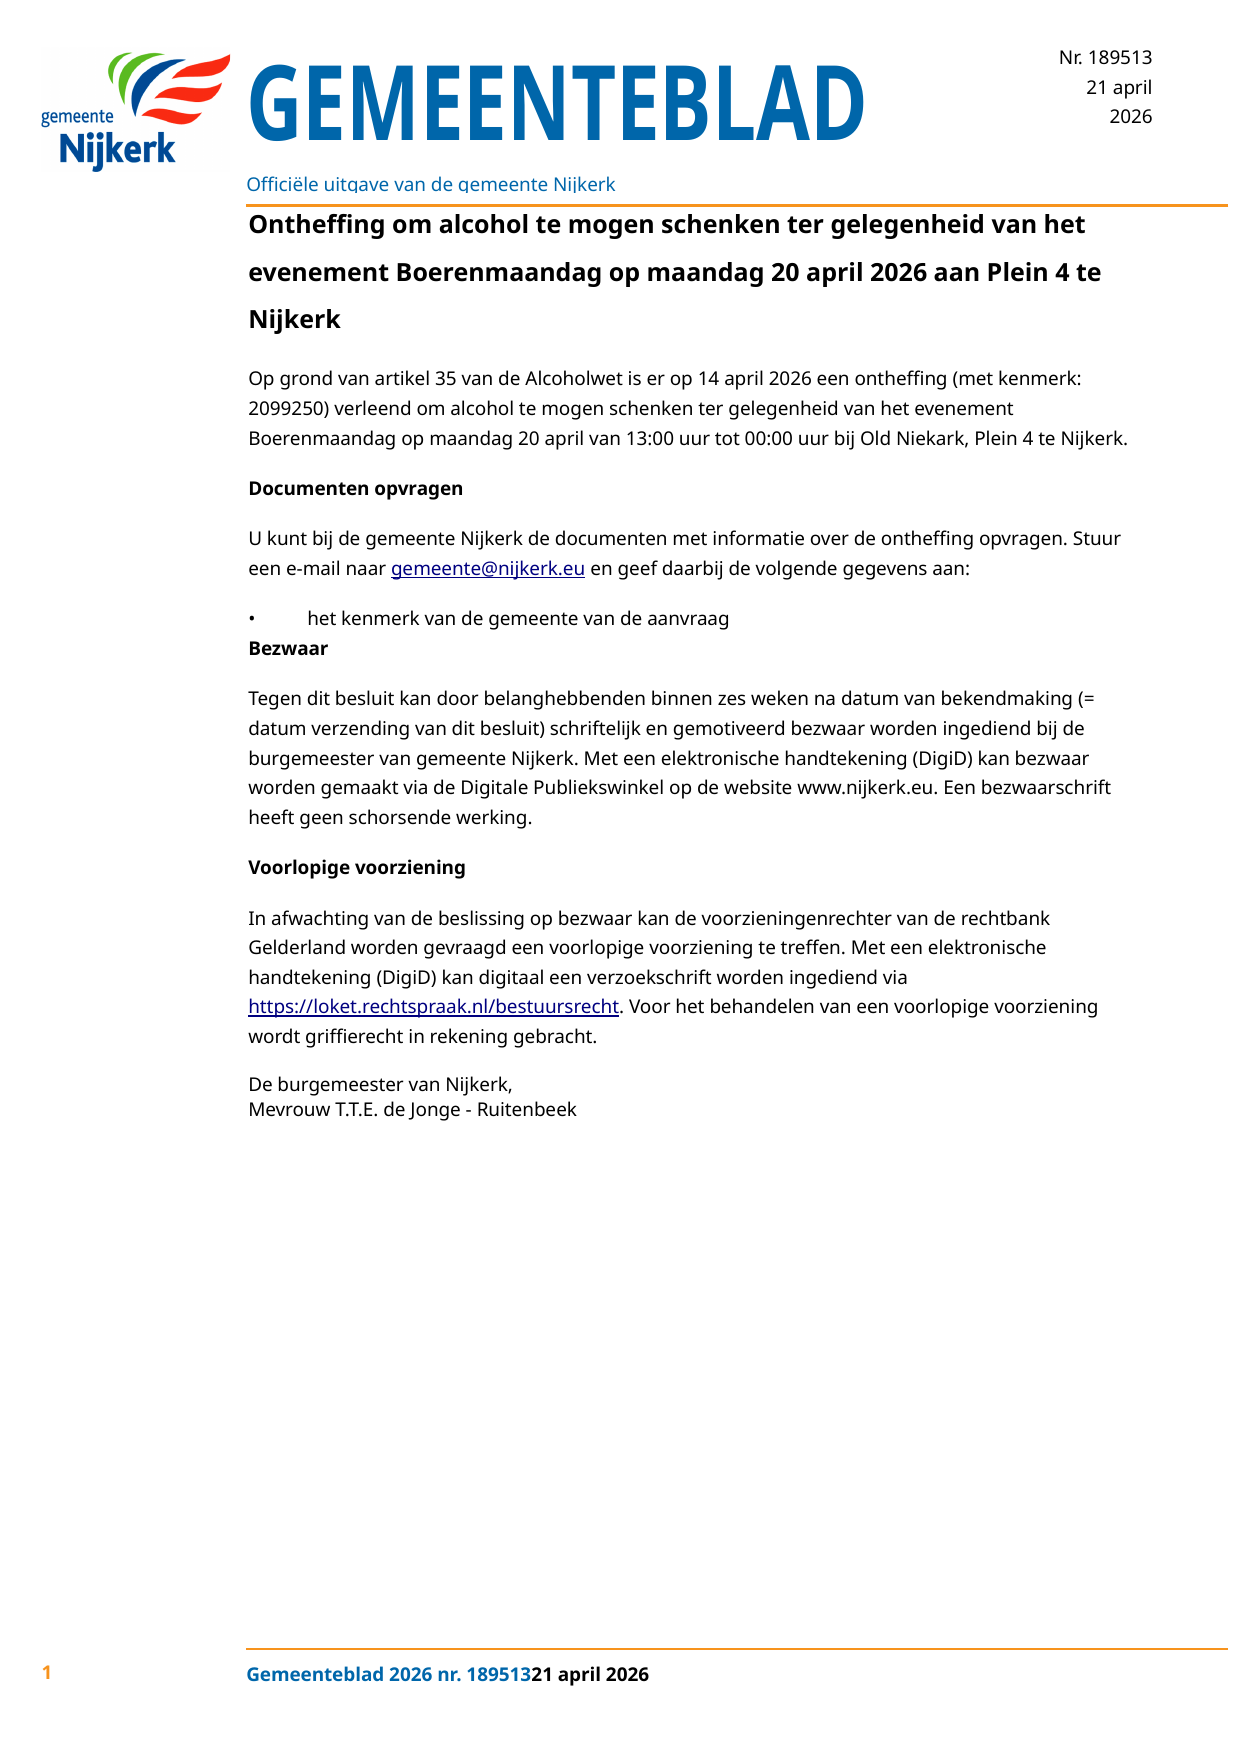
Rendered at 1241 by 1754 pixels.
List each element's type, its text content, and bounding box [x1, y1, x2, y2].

text U kunt bij de gemeente Nijkerk de documenten met informatie over de ontheffing opvragen. Stuur een e-mail naar gemeente@nijkerk.eu en geef daarbij de volgende gegevens aan: [248, 526, 1152, 581]
text Documenten opvragen [248, 475, 1152, 501]
picture [41, 47, 231, 172]
text Voorlopige voorziening [248, 854, 1152, 880]
text Ontheffing om alcohol te mogen schenken ter gelegenheid van het evenement Boerenmaandag op maandag 20 april 2026 aan Plein 4 te Nijkerk [248, 207, 1152, 336]
text Mevrouw T.T.E. de Jonge - Ruitenbeek [248, 1097, 1152, 1122]
text Tegen dit besluit kan door belanghebbenden binnen zes weken na datum van bekendmaking (= datum verzending van dit besluit) schriftelijk en gemotiveerd bezwaar worden ingediend bij de burgemeester van gemeente Nijkerk. Met een elektronische handtekening (DigiD) kan bezwaar worden gemaakt via de Digitale Publiekswinkel op de website www.nijkerk.eu. Een bezwaarschrift heeft geen schorsende werking. [248, 686, 1152, 829]
text In afwachting van de beslissing op bezwaar kan de voorzieningenrechter van de rechtbank Gelderland worden gevraagd een voorlopige voorziening te treffen. Met een elektronische handtekening (DigiD) kan digitaal een verzoekschrift worden ingediend via https://loket.rechtspraak.nl/bestuursrecht. Voor het behandelen van een voorlopige voorziening wordt griffierecht in rekening gebracht. [248, 905, 1152, 1049]
list het kenmerk van de gemeente van de aanvraag [248, 606, 1152, 631]
text Op grond van artikel 35 van de Alcoholwet is er op 14 april 2026 een ontheffing (met kenmerk: 2099250) verleend om alcohol te mogen schenken ter gelegenheid van het evenement Boerenmaandag op maandag 20 april van 13:00 uur tot 00:00 uur bij Old Niekark, Plein 4 te Nijkerk. [248, 366, 1152, 450]
text De burgemeester van Nijkerk, [248, 1071, 1152, 1097]
text Bezwaar [248, 635, 1152, 661]
